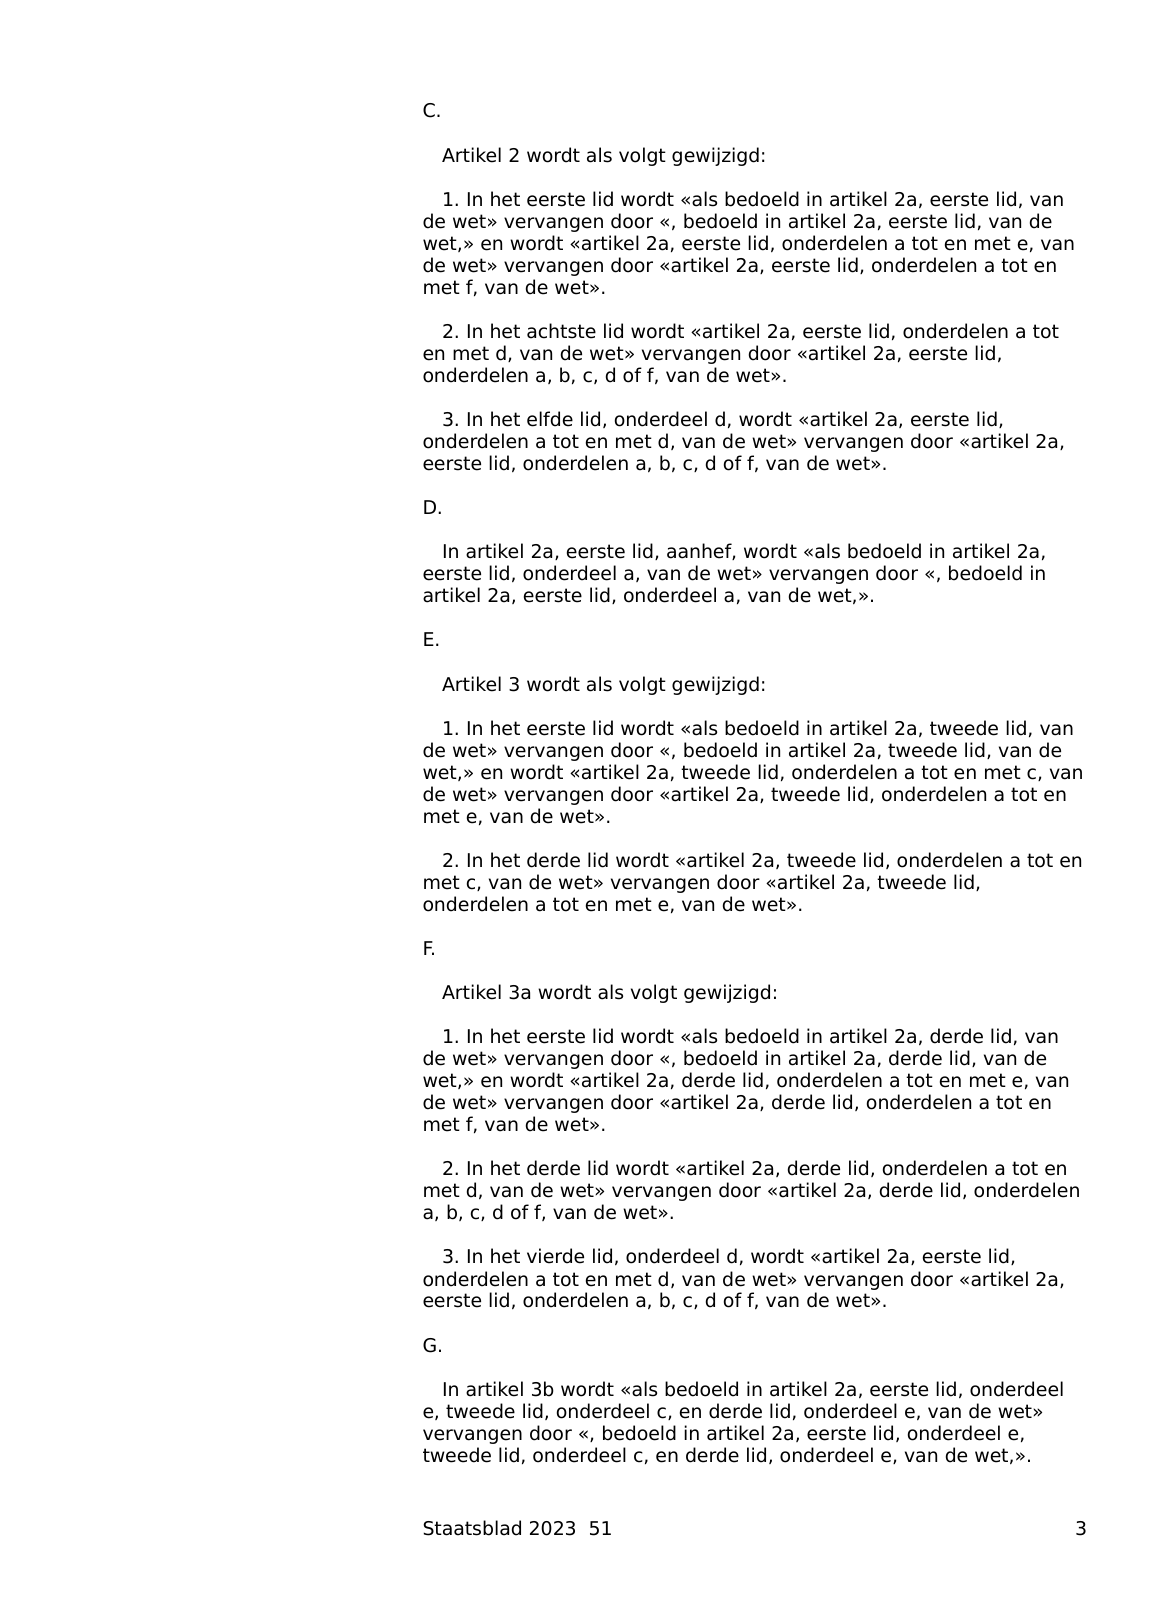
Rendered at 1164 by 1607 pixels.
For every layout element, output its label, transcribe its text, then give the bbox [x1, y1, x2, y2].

text G. [422, 1334, 1087, 1357]
text F. [422, 938, 1087, 960]
text 3. In het vierde lid, onderdeel d, wordt «artikel 2a, eerste lid, onderdelen a tot en met d, van de wet» vervangen door «artikel 2a, eerste lid, onderdelen a, b, c, d of f, van de wet». [422, 1246, 1087, 1312]
text 1. In het eerste lid wordt «als bedoeld in artikel 2a, tweede lid, van de wet» vervangen door «, bedoeld in artikel 2a, tweede lid, van de wet,» en wordt «artikel 2a, tweede lid, onderdelen a tot en met c, van de wet» vervangen door «artikel 2a, tweede lid, onderdelen a tot en met e, van de wet». [422, 718, 1087, 828]
text E. [422, 629, 1087, 651]
text C. [422, 100, 1087, 122]
text 1. In het eerste lid wordt «als bedoeld in artikel 2a, derde lid, van de wet» vervangen door «, bedoeld in artikel 2a, derde lid, van de wet,» en wordt «artikel 2a, derde lid, onderdelen a tot en met e, van de wet» vervangen door «artikel 2a, derde lid, onderdelen a tot en met f, van de wet». [422, 1026, 1087, 1136]
text Artikel 3a wordt als volgt gewijzigd: [422, 982, 1087, 1004]
text 2. In het achtste lid wordt «artikel 2a, eerste lid, onderdelen a tot en met d, van de wet» vervangen door «artikel 2a, eerste lid, onderdelen a, b, c, d of f, van de wet». [422, 321, 1087, 387]
text In artikel 2a, eerste lid, aanhef, wordt «als bedoeld in artikel 2a, eerste lid, onderdeel a, van de wet» vervangen door «, bedoeld in artikel 2a, eerste lid, onderdeel a, van de wet,». [422, 541, 1087, 607]
text 1. In het eerste lid wordt «als bedoeld in artikel 2a, eerste lid, van de wet» vervangen door «, bedoeld in artikel 2a, eerste lid, van de wet,» en wordt «artikel 2a, eerste lid, onderdelen a tot en met e, van de wet» vervangen door «artikel 2a, eerste lid, onderdelen a tot en met f, van de wet». [422, 189, 1087, 299]
text 3. In het elfde lid, onderdeel d, wordt «artikel 2a, eerste lid, onderdelen a tot en met d, van de wet» vervangen door «artikel 2a, eerste lid, onderdelen a, b, c, d of f, van de wet». [422, 409, 1087, 475]
text 2. In het derde lid wordt «artikel 2a, derde lid, onderdelen a tot en met d, van de wet» vervangen door «artikel 2a, derde lid, onderdelen a, b, c, d of f, van de wet». [422, 1158, 1087, 1224]
text Artikel 2 wordt als volgt gewijzigd: [422, 144, 1087, 167]
text Artikel 3 wordt als volgt gewijzigd: [422, 673, 1087, 696]
text In artikel 3b wordt «als bedoeld in artikel 2a, eerste lid, onderdeel e, tweede lid, onderdeel c, en derde lid, onderdeel e, van de wet» vervangen door «, bedoeld in artikel 2a, eerste lid, onderdeel e, tweede lid, onderdeel c, en derde lid, onderdeel e, van de wet,». [422, 1379, 1087, 1467]
text 2. In het derde lid wordt «artikel 2a, tweede lid, onderdelen a tot en met c, van de wet» vervangen door «artikel 2a, tweede lid, onderdelen a tot en met e, van de wet». [422, 850, 1087, 916]
text D. [422, 497, 1087, 519]
